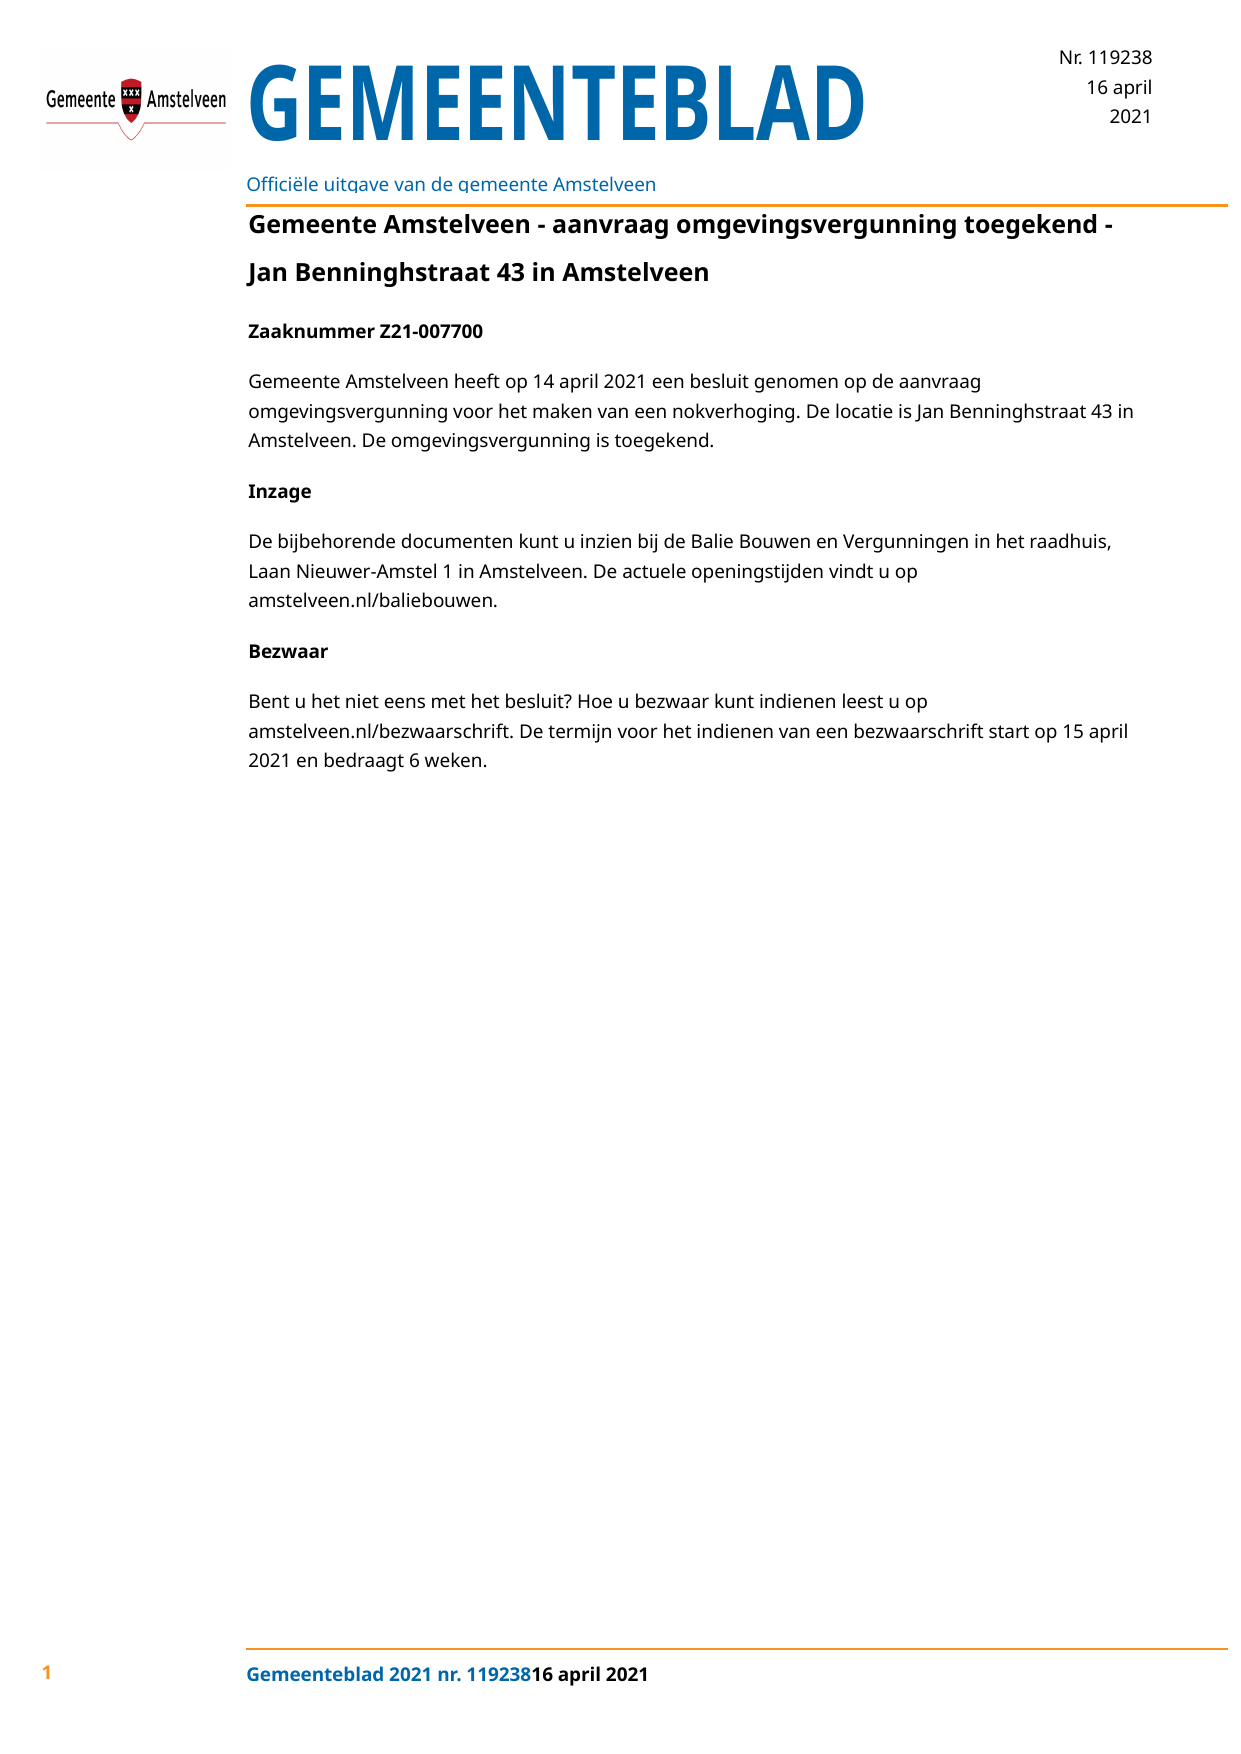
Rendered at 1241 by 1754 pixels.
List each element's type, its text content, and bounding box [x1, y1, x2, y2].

picture [41, 47, 231, 172]
text Gemeente Amstelveen heeft op 14 april 2021 een besluit genomen op de aanvraag omgevingsvergunning voor het maken van een nokverhoging. De locatie is Jan Benninghstraat 43 in Amstelveen. De omgevingsvergunning is toegekend. [248, 368, 1152, 453]
text Bent u het niet eens met het besluit? Hoe u bezwaar kunt indienen leest u op amstelveen.nl/bezwaarschrift. De termijn voor het indienen van een bezwaarschrift start op 15 april 2021 en bedraagt 6 weken. [248, 688, 1152, 773]
text Gemeente Amstelveen - aanvraag omgevingsvergunning toegekend - Jan Benninghstraat 43 in Amstelveen [248, 207, 1152, 288]
text Bezwaar [248, 638, 1152, 664]
text Zaaknummer Z21-007700 [248, 318, 1152, 344]
text De bijbehorende documenten kunt u inzien bij de Balie Bouwen en Vergunningen in het raadhuis, Laan Nieuwer-Amstel 1 in Amstelveen. De actuele openingstijden vindt u op amstelveen.nl/baliebouwen. [248, 528, 1152, 613]
text Inzage [248, 478, 1152, 504]
